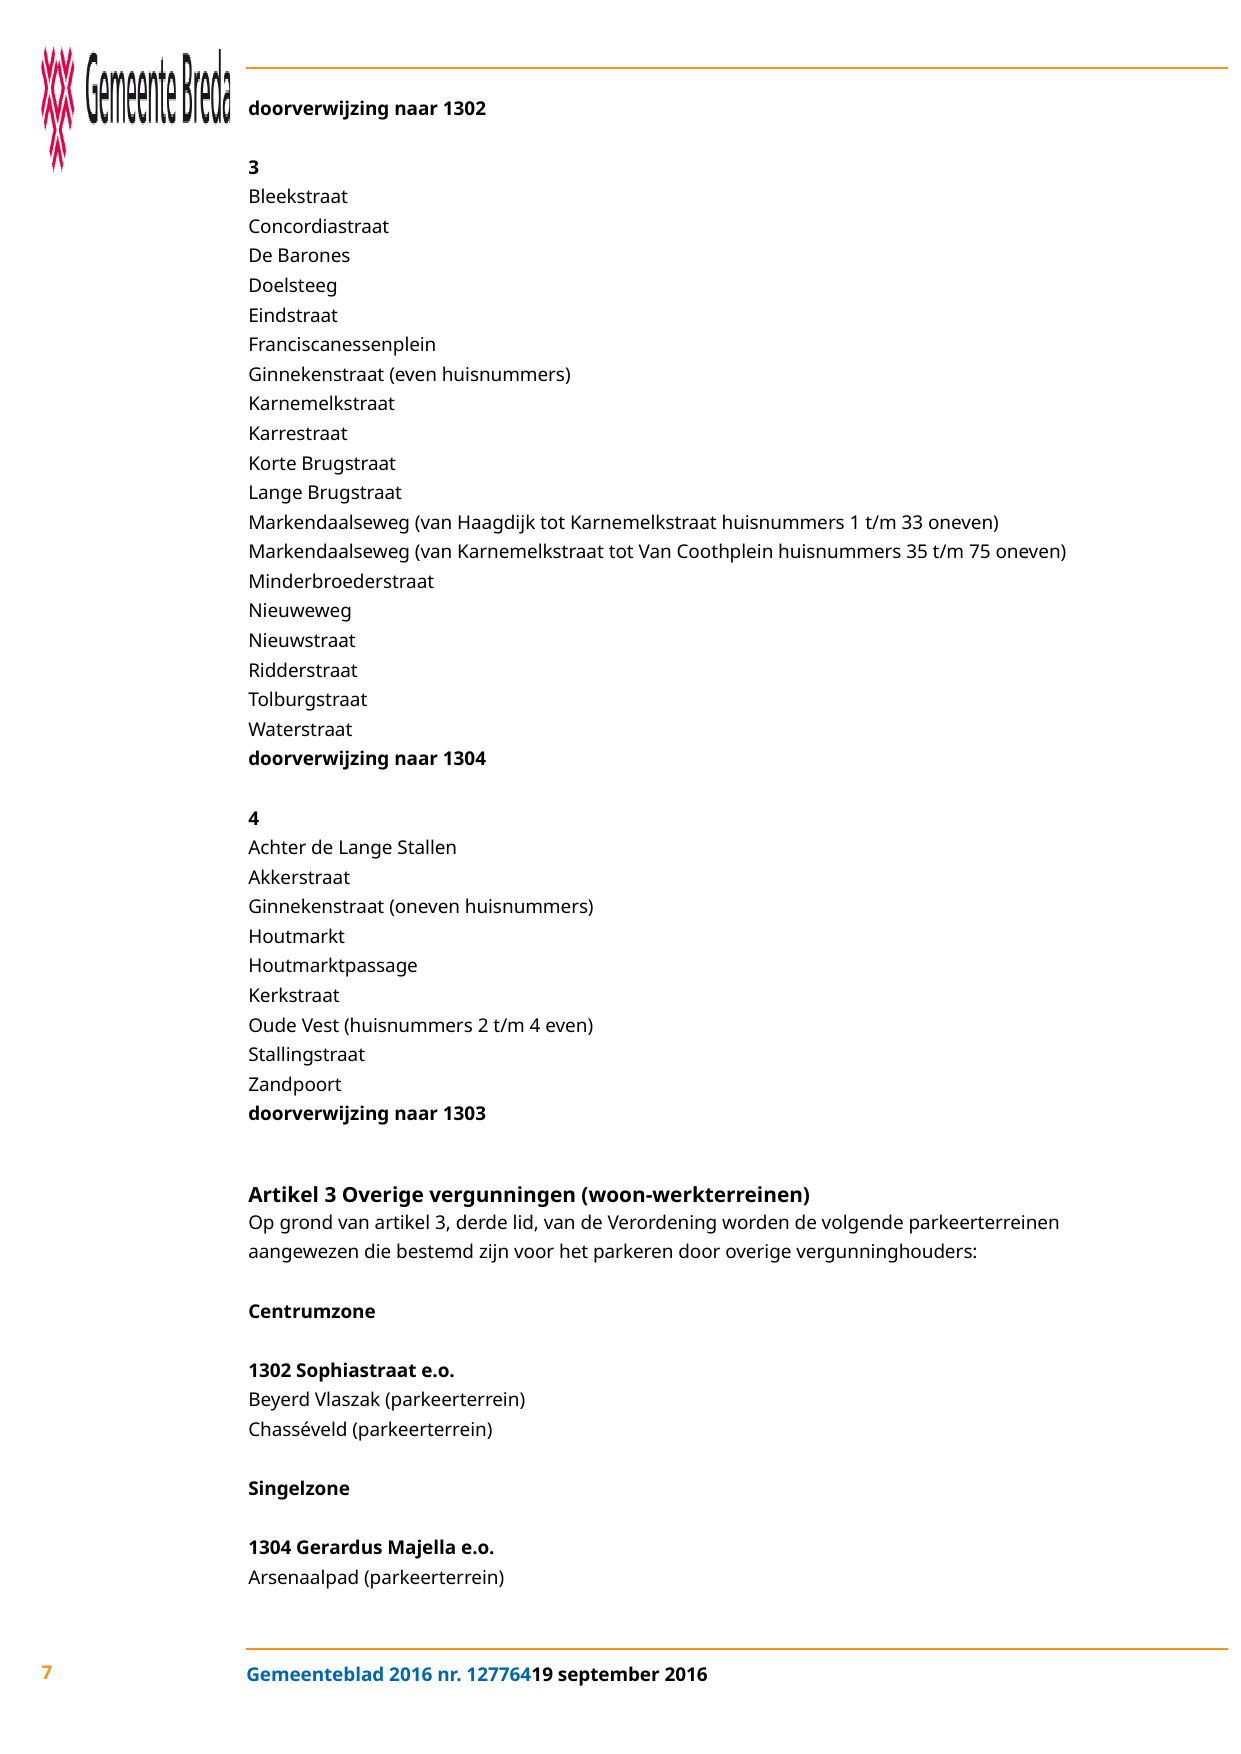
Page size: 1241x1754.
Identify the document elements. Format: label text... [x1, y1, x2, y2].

text Tolburgstraat [248, 686, 1152, 712]
text Nieuweweg [248, 598, 1152, 623]
text Artikel 3 Overige vergunningen (woon-werkterreinen) [248, 1181, 1152, 1209]
text Chasséveld (parkeerterrein) [248, 1416, 1152, 1442]
text Doelsteeg [248, 272, 1152, 298]
text Ginnekenstraat (oneven huisnummers) [248, 893, 1152, 919]
text Korte Brugstraat [248, 450, 1152, 476]
text De Barones [248, 243, 1152, 268]
text Nieuwstraat [248, 627, 1152, 653]
text 1304 Gerardus Majella e.o. [248, 1534, 1152, 1560]
text Op grond van artikel 3, derde lid, van de Verordening worden de volgende parkeerterreinen aangewezen die bestemd zijn voor het parkeren door overige vergunninghouders: [248, 1209, 1152, 1264]
text Karrestraat [248, 420, 1152, 446]
text Minderbroederstraat [248, 568, 1152, 594]
text Achter de Lange Stallen [248, 834, 1152, 860]
text Franciscanessenplein [248, 331, 1152, 357]
text Lange Brugstraat [248, 479, 1152, 505]
text doorverwijzing naar 1303 [248, 1101, 1152, 1126]
text Houtmarkt [248, 923, 1152, 949]
text Kerkstraat [248, 982, 1152, 1008]
text Zandpoort [248, 1071, 1152, 1097]
text Singelzone [248, 1475, 1152, 1501]
text Beyerd Vlaszak (parkeerterrein) [248, 1387, 1152, 1412]
text Karnemelkstraat [248, 391, 1152, 416]
text Oude Vest (huisnummers 2 t/m 4 even) [248, 1012, 1152, 1038]
text 1302 Sophiastraat e.o. [248, 1357, 1152, 1383]
text 3 [248, 154, 1152, 180]
picture [41, 47, 231, 172]
text doorverwijzing naar 1302 [248, 95, 1152, 121]
text Markendaalseweg (van Karnemelkstraat tot Van Coothplein huisnummers 35 t/m 75 oneven) [248, 538, 1152, 564]
text Arsenaalpad (parkeerterrein) [248, 1564, 1152, 1590]
text Akkerstraat [248, 864, 1152, 890]
text Bleekstraat [248, 183, 1152, 209]
text Concordiastraat [248, 213, 1152, 239]
text Eindstraat [248, 302, 1152, 328]
text doorverwijzing naar 1304 [248, 746, 1152, 771]
text Houtmarktpassage [248, 953, 1152, 978]
text Stallingstraat [248, 1041, 1152, 1067]
text Centrumzone [248, 1298, 1152, 1323]
text 4 [248, 805, 1152, 831]
text Ginnekenstraat (even huisnummers) [248, 361, 1152, 387]
text Markendaalseweg (van Haagdijk tot Karnemelkstraat huisnummers 1 t/m 33 oneven) [248, 509, 1152, 535]
text Ridderstraat [248, 657, 1152, 683]
text Waterstraat [248, 716, 1152, 742]
